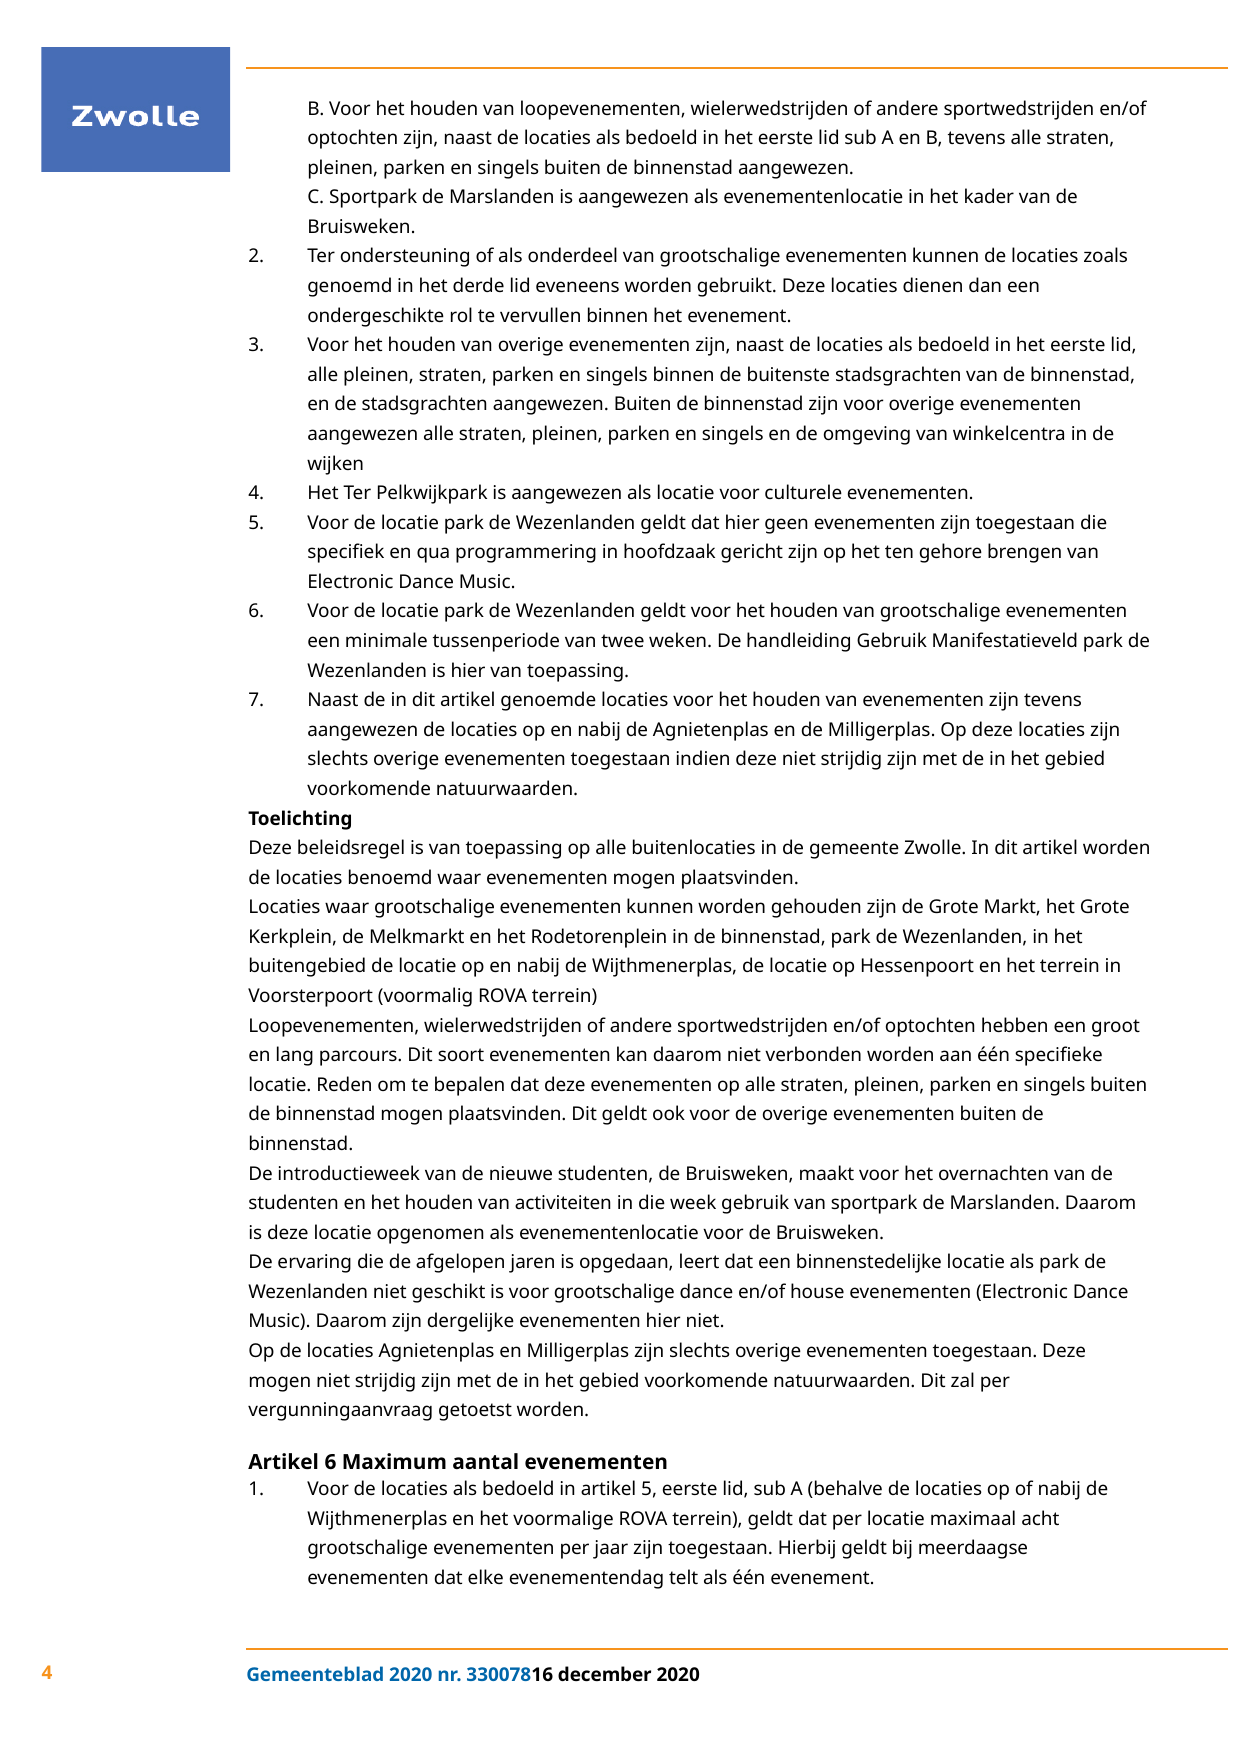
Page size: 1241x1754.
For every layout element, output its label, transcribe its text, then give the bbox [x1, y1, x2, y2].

list Voor de locatie park de Wezenlanden geldt voor het houden van grootschalige evenementen een minimale tussenperiode van twee weken. De handleiding Gebruik Manifestatieveld park de Wezenlanden is hier van toepassing. [248, 598, 1152, 683]
text Locaties waar grootschalige evenementen kunnen worden gehouden zijn de Grote Markt, het Grote Kerkplein, de Melkmarkt en het Rodetorenplein in de binnenstad, park de Wezenlanden, in het buitengebied de locatie op en nabij de Wijthmenerplas, de locatie op Hessenpoort en het terrein in Voorsterpoort (voormalig ROVA terrein) [248, 893, 1152, 1008]
list Voor de locaties als bedoeld in artikel 5, eerste lid, sub A (behalve de locaties op of nabij de Wijthmenerplas en het voormalige ROVA terrein), geldt dat per locatie maximaal acht grootschalige evenementen per jaar zijn toegestaan. Hierbij geldt bij meerdaagse evenementen dat elke evenementendag telt als één evenement. [248, 1475, 1152, 1590]
list Ter ondersteuning of als onderdeel van grootschalige evenementen kunnen de locaties zoals genoemd in het derde lid eveneens worden gebruikt. Deze locaties dienen dan een ondergeschikte rol te vervullen binnen het evenement. [248, 243, 1152, 328]
text De ervaring die de afgelopen jaren is opgedaan, leert dat een binnenstedelijke locatie als park de Wezenlanden niet geschikt is voor grootschalige dance en/of house evenementen (Electronic Dance Music). Daarom zijn dergelijke evenementen hier niet. [248, 1248, 1152, 1333]
text Loopevenementen, wielerwedstrijden of andere sportwedstrijden en/of optochten hebben een groot en lang parcours. Dit soort evenementen kan daarom niet verbonden worden aan één specifieke locatie. Reden om te bepalen dat deze evenementen op alle straten, pleinen, parken en singels buiten de binnenstad mogen plaatsvinden. Dit geldt ook voor de overige evenementen buiten de binnenstad. [248, 1012, 1152, 1156]
text De introductieweek van de nieuwe studenten, de Bruisweken, maakt voor het overnachten van de studenten en het houden van activiteiten in die week gebruik van sportpark de Marslanden. Daarom is deze locatie opgenomen als evenementenlocatie voor de Bruisweken. [248, 1160, 1152, 1245]
list Het Ter Pelkwijkpark is aangewezen als locatie voor culturele evenementen. [248, 479, 1152, 505]
text Artikel 6 Maximum aantal evenementen [248, 1447, 1152, 1475]
text Deze beleidsregel is van toepassing op alle buitenlocaties in de gemeente Zwolle. In dit artikel worden de locaties benoemd waar evenementen mogen plaatsvinden. [248, 834, 1152, 890]
list C. Sportpark de Marslanden is aangewezen als evenementenlocatie in het kader van de Bruisweken. [248, 183, 1152, 239]
text Op de locaties Agnietenplas en Milligerplas zijn slechts overige evenementen toegestaan. Deze mogen niet strijdig zijn met de in het gebied voorkomende natuurwaarden. Dit zal per vergunningaanvraag getoetst worden. [248, 1337, 1152, 1422]
list Voor het houden van overige evenementen zijn, naast de locaties als bedoeld in het eerste lid, alle pleinen, straten, parken en singels binnen de buitenste stadsgrachten van de binnenstad, en de stadsgrachten aangewezen. Buiten de binnenstad zijn voor overige evenementen aangewezen alle straten, pleinen, parken en singels en de omgeving van winkelcentra in de wijken [248, 331, 1152, 476]
picture [41, 47, 231, 172]
list B. Voor het houden van loopevenementen, wielerwedstrijden of andere sportwedstrijden en/of optochten zijn, naast de locaties als bedoeld in het eerste lid sub A en B, tevens alle straten, pleinen, parken en singels buiten de binnenstad aangewezen. [248, 95, 1152, 180]
text Toelichting [248, 805, 1152, 831]
list Naast de in dit artikel genoemde locaties voor het houden van evenementen zijn tevens aangewezen de locaties op en nabij de Agnietenplas en de Milligerplas. Op deze locaties zijn slechts overige evenementen toegestaan indien deze niet strijdig zijn met de in het gebied voorkomende natuurwaarden. [248, 686, 1152, 801]
list Voor de locatie park de Wezenlanden geldt dat hier geen evenementen zijn toegestaan die specifiek en qua programmering in hoofdzaak gericht zijn op het ten gehore brengen van Electronic Dance Music. [248, 509, 1152, 594]
